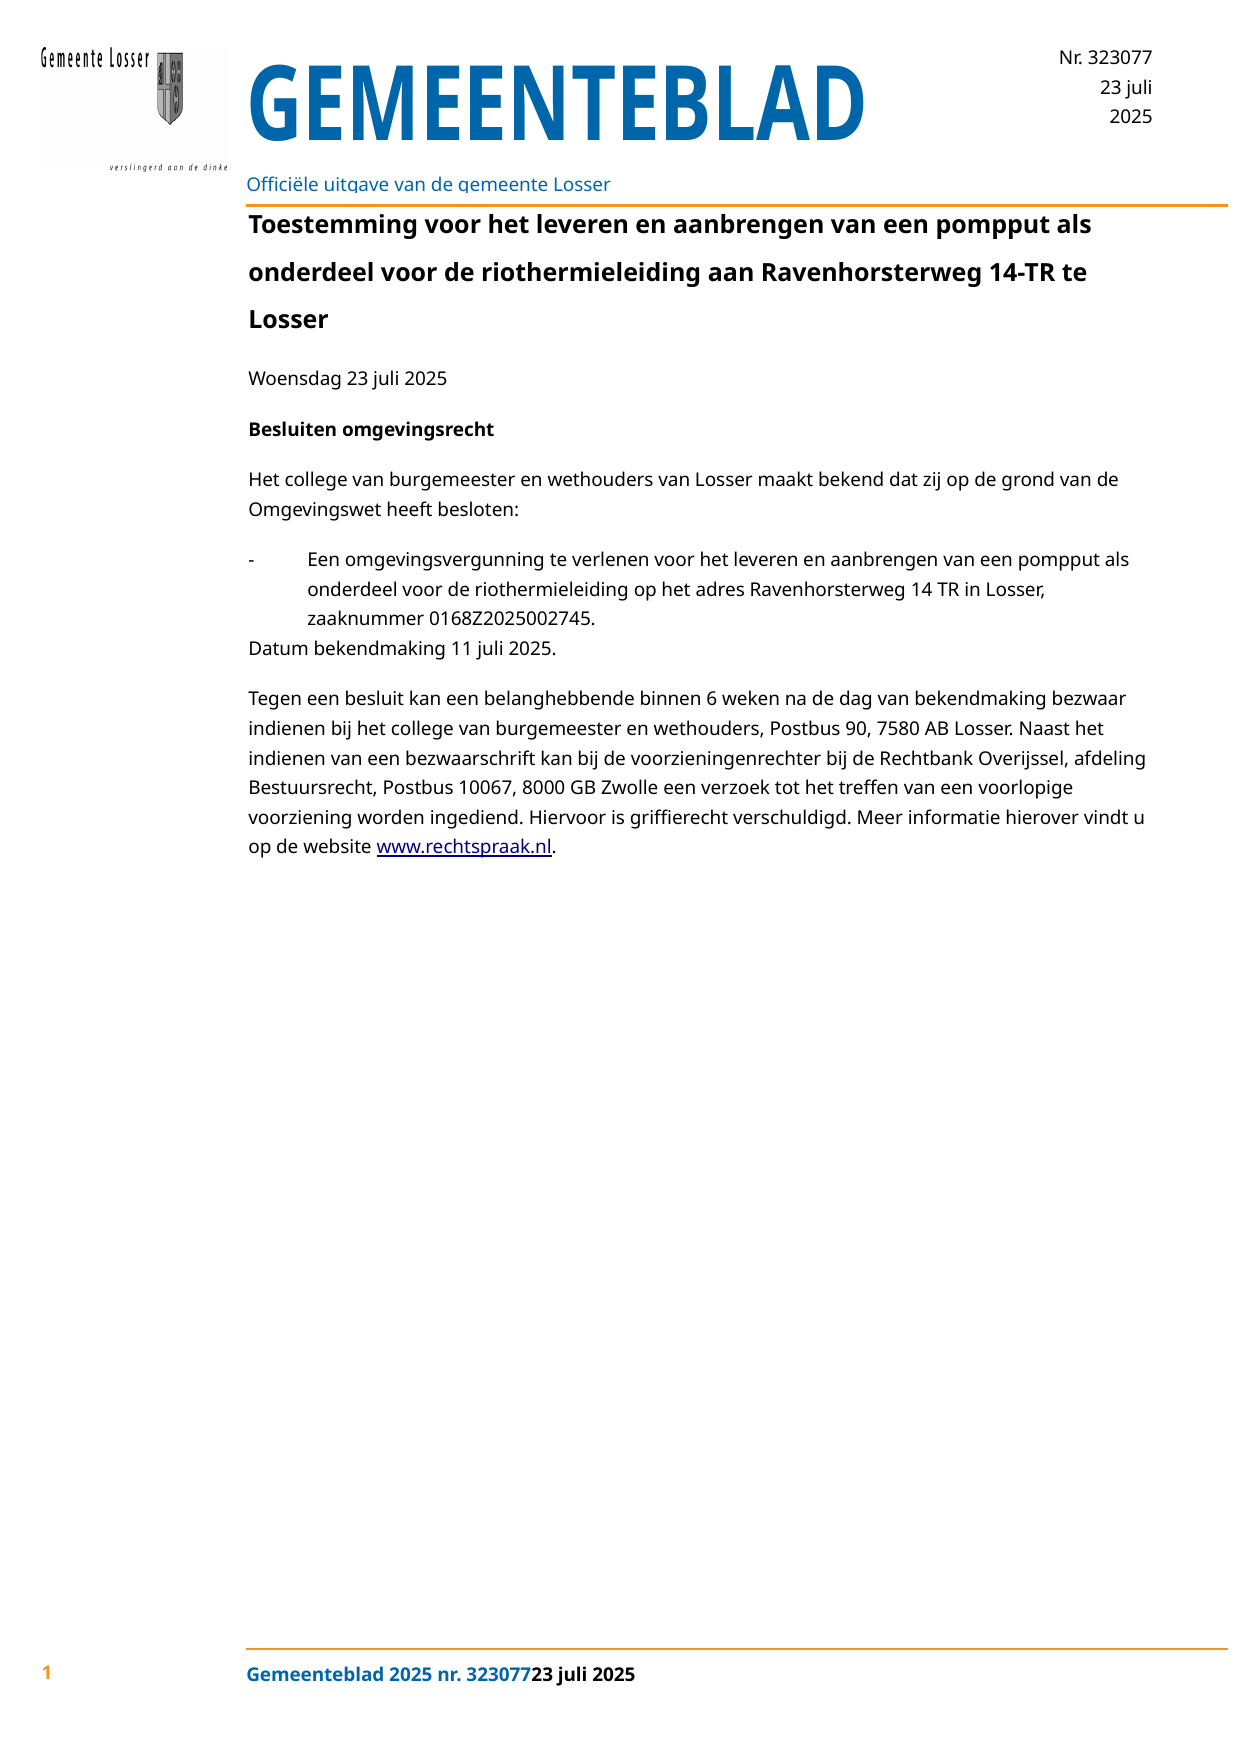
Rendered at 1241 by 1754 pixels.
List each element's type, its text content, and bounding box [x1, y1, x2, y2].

text Woensdag 23 juli 2025 [248, 366, 1152, 391]
picture [41, 47, 231, 172]
text Toestemming voor het leveren en aanbrengen van een pompput als onderdeel voor de riothermieleiding aan Ravenhorsterweg 14-TR te Losser [248, 207, 1152, 336]
list Een omgevingsvergunning te verlenen voor het leveren en aanbrengen van een pompput als onderdeel voor de riothermieleiding op het adres Ravenhorsterweg 14 TR in Losser, zaaknummer 0168Z2025002745. [248, 546, 1152, 631]
text Tegen een besluit kan een belanghebbende binnen 6 weken na de dag van bekendmaking bezwaar indienen bij het college van burgemeester en wethouders, Postbus 90, 7580 AB Losser. Naast het indienen van een bezwaarschrift kan bij de voorzieningenrechter bij de Rechtbank Overijssel, afdeling Bestuursrecht, Postbus 10067, 8000 GB Zwolle een verzoek tot het treffen van een voorlopige voorziening worden ingediend. Hiervoor is griffierecht verschuldigd. Meer informatie hierover vindt u op de website www.rechtspraak.nl. [248, 686, 1152, 859]
text Het college van burgemeester en wethouders van Losser maakt bekend dat zij op de grond van de Omgevingswet heeft besloten: [248, 466, 1152, 522]
text Datum bekendmaking 11 juli 2025. [248, 635, 1152, 661]
text Besluiten omgevingsrecht [248, 416, 1152, 442]
